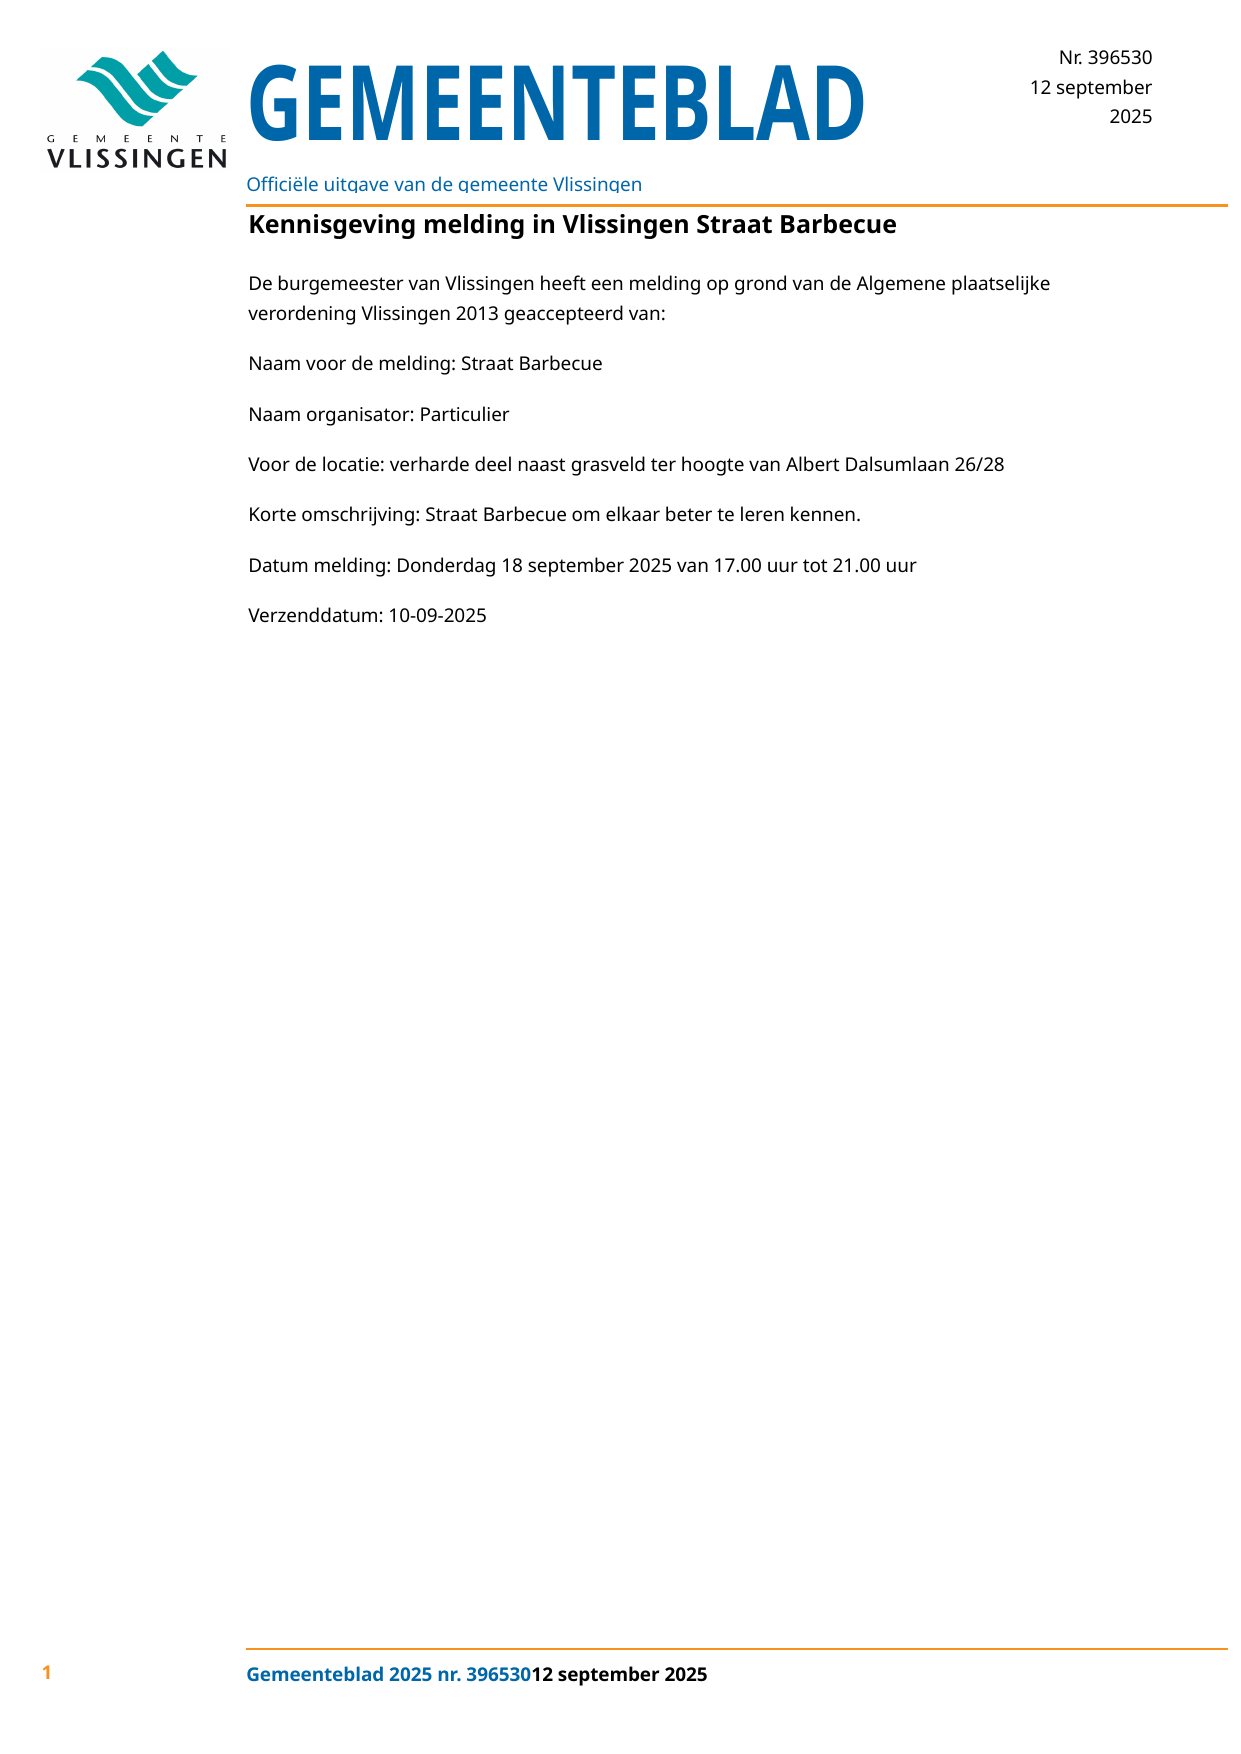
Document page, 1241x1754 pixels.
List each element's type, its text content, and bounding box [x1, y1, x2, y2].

text Naam voor de melding: Straat Barbecue [248, 350, 1152, 376]
text Kennisgeving melding in Vlissingen Straat Barbecue [248, 207, 1152, 241]
text De burgemeester van Vlissingen heeft een melding op grond van de Algemene plaatselijke verordening Vlissingen 2013 geaccepteerd van: [248, 270, 1152, 326]
text Naam organisator: Particulier [248, 401, 1152, 426]
text Datum melding: Donderdag 18 september 2025 van 17.00 uur tot 21.00 uur [248, 552, 1152, 578]
text Verzenddatum: 10-09-2025 [248, 602, 1152, 628]
picture [41, 47, 231, 172]
text Voor de locatie: verharde deel naast grasveld ter hoogte van Albert Dalsumlaan 26/28 [248, 451, 1152, 477]
text Korte omschrijving: Straat Barbecue om elkaar beter te leren kennen. [248, 502, 1152, 527]
